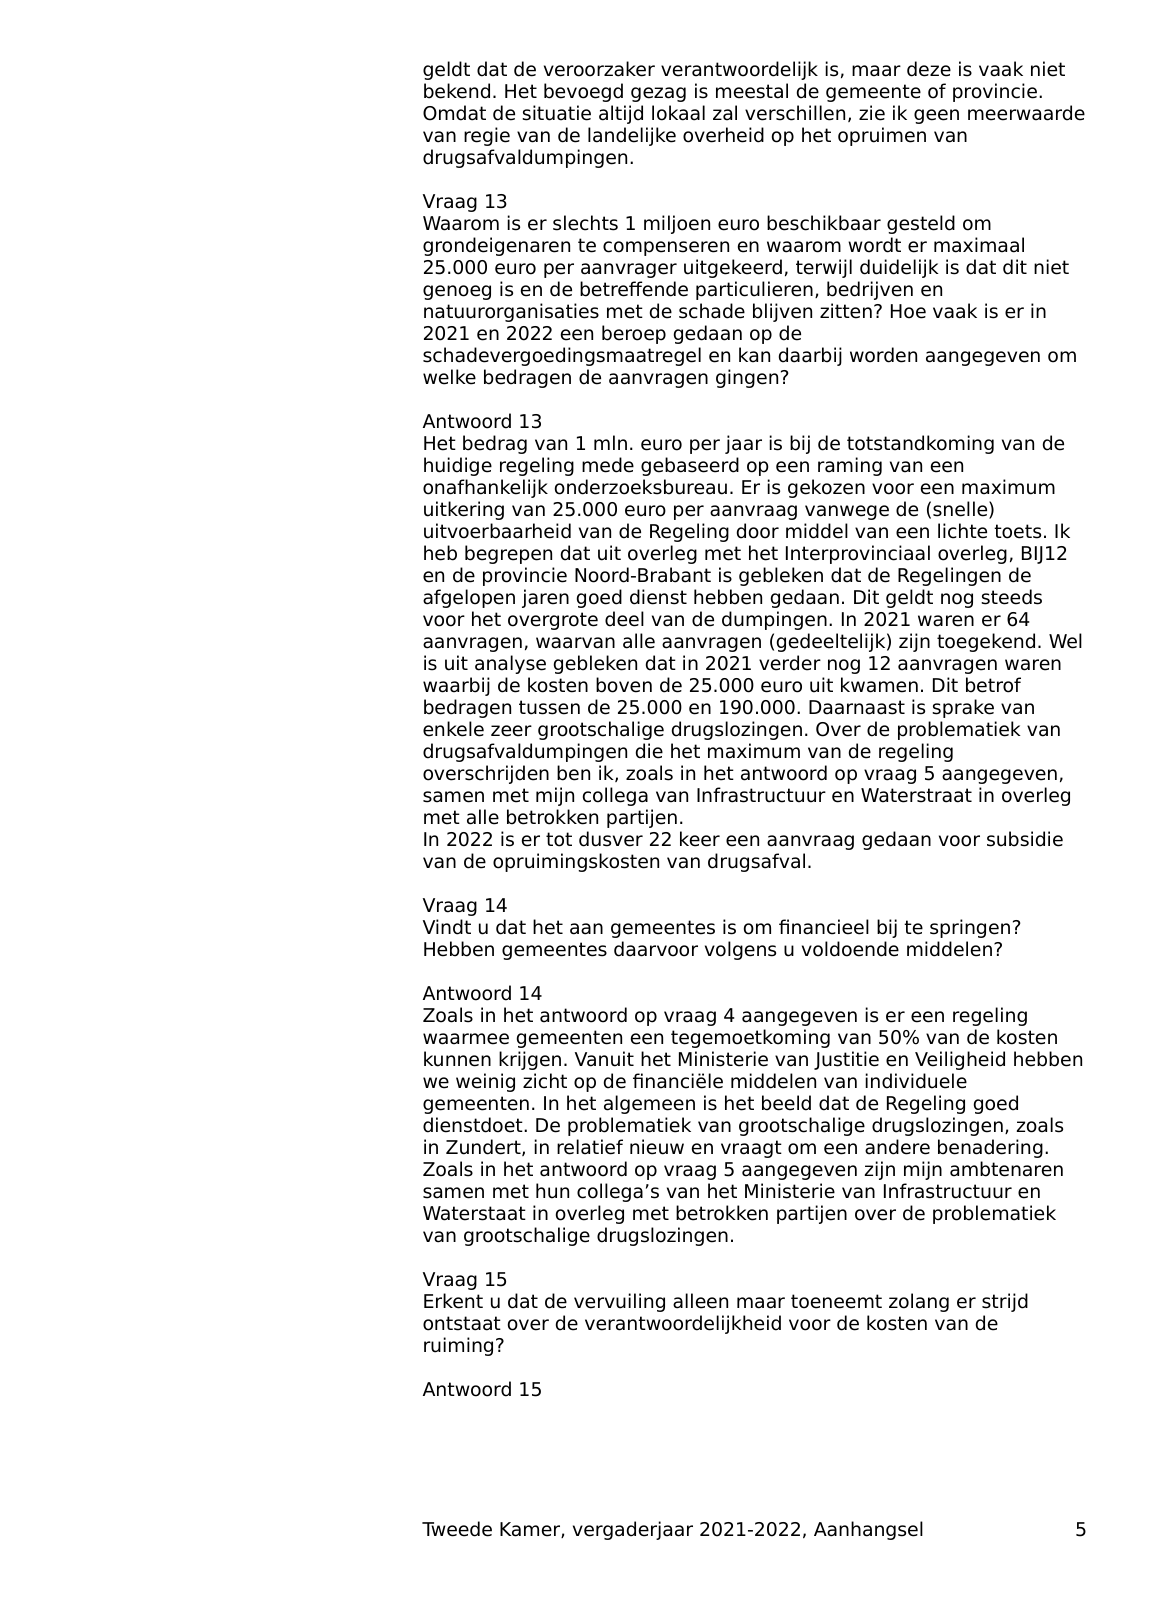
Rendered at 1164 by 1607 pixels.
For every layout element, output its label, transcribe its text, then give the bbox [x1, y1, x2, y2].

text geldt dat de veroorzaker verantwoordelijk is, maar deze is vaak niet bekend. Het bevoegd gezag is meestal de gemeente of provincie. Omdat de situatie altijd lokaal zal verschillen, zie ik geen meerwaarde van regie van de landelijke overheid op het opruimen van drugsafvaldumpingen. [422, 59, 1087, 169]
text Waarom is er slechts 1 miljoen euro beschikbaar gesteld om grondeigenaren te compenseren en waarom wordt er maximaal 25.000 euro per aanvrager uitgekeerd, terwijl duidelijk is dat dit niet genoeg is en de betreffende particulieren, bedrijven en natuurorganisaties met de schade blijven zitten? Hoe vaak is er in 2021 en 2022 een beroep gedaan op de schadevergoedingsmaatregel en kan daarbij worden aangegeven om welke bedragen de aanvragen gingen? [422, 213, 1087, 389]
text In 2022 is er tot dusver 22 keer een aanvraag gedaan voor subsidie van de opruimingskosten van drugsafval. [422, 829, 1087, 873]
text Het bedrag van 1 mln. euro per jaar is bij de totstandkoming van de huidige regeling mede gebaseerd op een raming van een onafhankelijk onderzoeksbureau. Er is gekozen voor een maximum uitkering van 25.000 euro per aanvraag vanwege de (snelle) uitvoerbaarheid van de Regeling door middel van een lichte toets. Ik heb begrepen dat uit overleg met het Interprovinciaal overleg, BIJ12 en de provincie Noord-Brabant is gebleken dat de Regelingen de afgelopen jaren goed dienst hebben gedaan. Dit geldt nog steeds voor het overgrote deel van de dumpingen. In 2021 waren er 64 aanvragen, waarvan alle aanvragen (gedeeltelijk) zijn toegekend. Wel is uit analyse gebleken dat in 2021 verder nog 12 aanvragen waren waarbij de kosten boven de 25.000 euro uit kwamen. Dit betrof bedragen tussen de 25.000 en 190.000. Daarnaast is sprake van enkele zeer grootschalige drugslozingen. Over de problematiek van drugsafvaldumpingen die het maximum van de regeling overschrijden ben ik, zoals in het antwoord op vraag 5 aangegeven, samen met mijn collega van Infrastructuur en Waterstraat in overleg met alle betrokken partijen. [422, 433, 1087, 829]
text Erkent u dat de vervuiling alleen maar toeneemt zolang er strijd ontstaat over de verantwoordelijkheid voor de kosten van de ruiming? [422, 1291, 1087, 1357]
text Antwoord 14 [422, 983, 1087, 1005]
text Vraag 14 [422, 895, 1087, 917]
text Vraag 15 [422, 1269, 1087, 1291]
text Vraag 13 [422, 191, 1087, 213]
text Antwoord 13 [422, 411, 1087, 433]
text Antwoord 15 [422, 1379, 1087, 1401]
text Vindt u dat het aan gemeentes is om financieel bij te springen? Hebben gemeentes daarvoor volgens u voldoende middelen? [422, 917, 1087, 961]
text Zoals in het antwoord op vraag 4 aangegeven is er een regeling waarmee gemeenten een tegemoetkoming van 50% van de kosten kunnen krijgen. Vanuit het Ministerie van Justitie en Veiligheid hebben we weinig zicht op de financiële middelen van individuele gemeenten. In het algemeen is het beeld dat de Regeling goed dienstdoet. De problematiek van grootschalige drugslozingen, zoals in Zundert, in relatief nieuw en vraagt om een andere benadering. Zoals in het antwoord op vraag 5 aangegeven zijn mijn ambtenaren samen met hun collega’s van het Ministerie van Infrastructuur en Waterstaat in overleg met betrokken partijen over de problematiek van grootschalige drugslozingen. [422, 1005, 1087, 1247]
